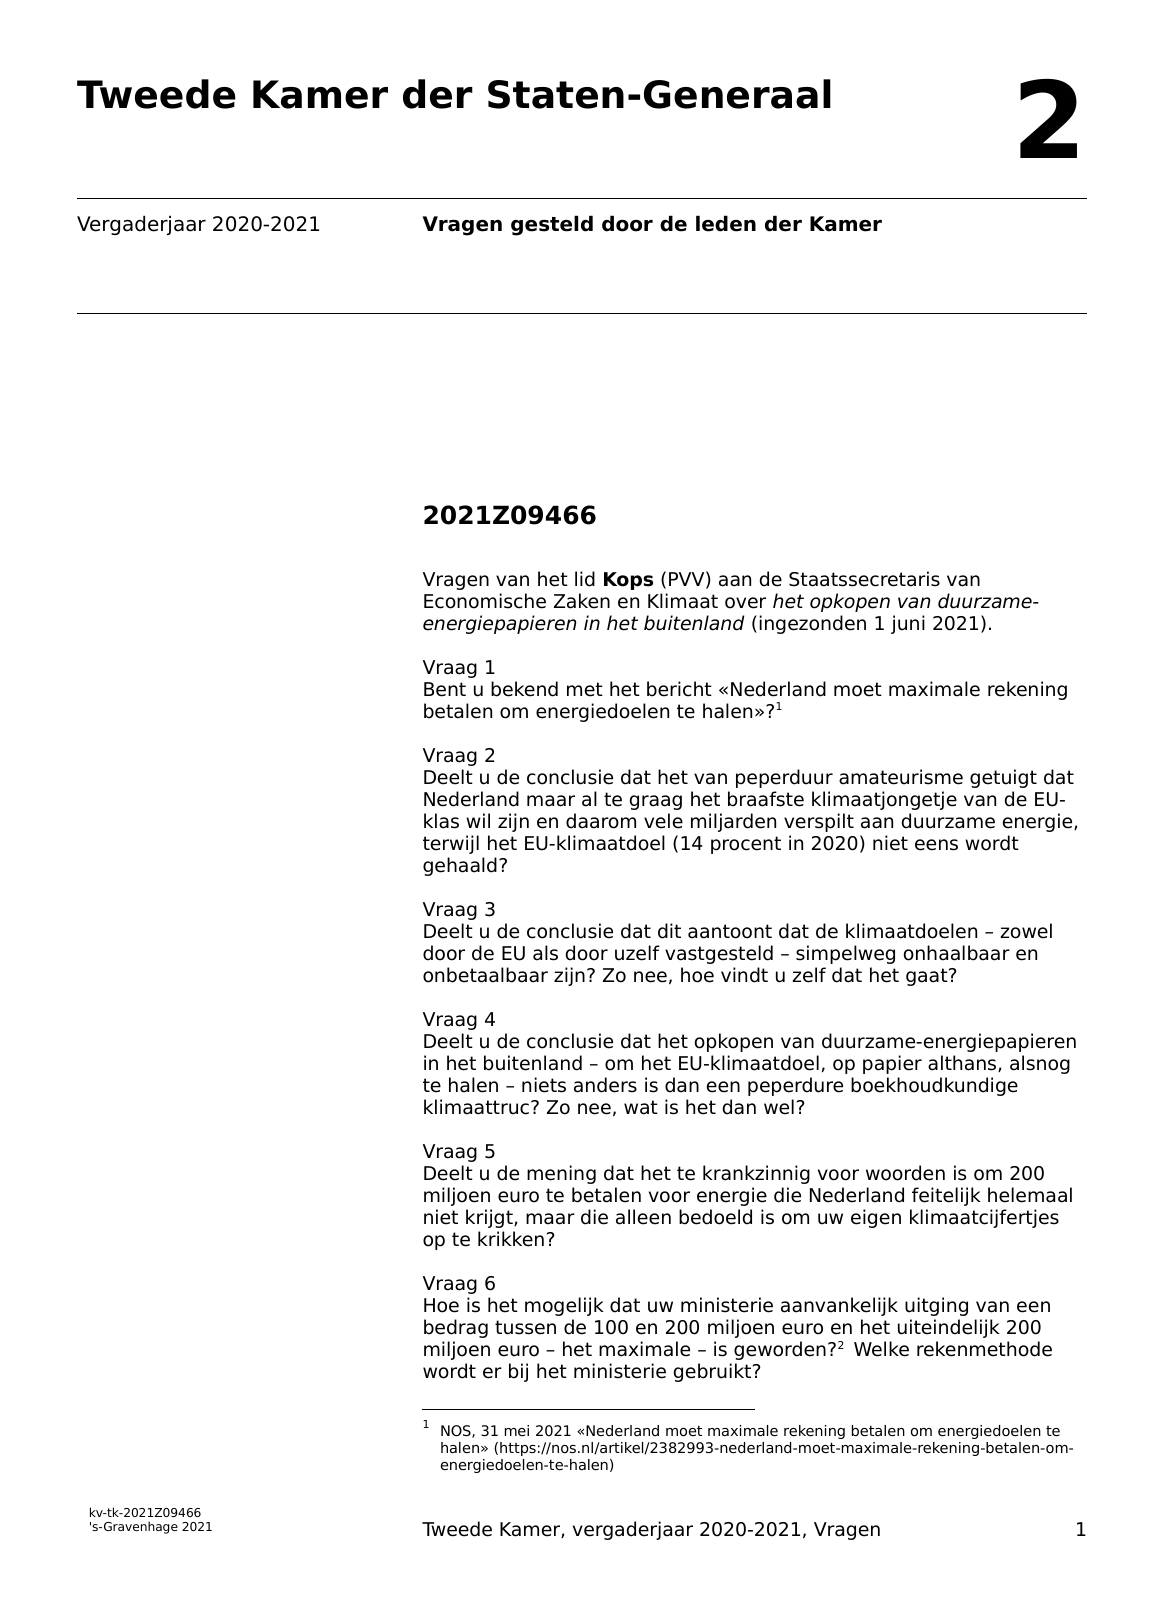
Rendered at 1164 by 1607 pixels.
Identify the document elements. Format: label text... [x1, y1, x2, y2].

table_header 2 [886, 59, 1087, 198]
table_cell Vragen gesteld door de leden der Kamer [422, 199, 1087, 313]
text Hoe is het mogelijk dat uw ministerie aanvankelijk uitging van een bedrag tussen de 100 en 200 miljoen euro en het uiteindelijk 200 miljoen euro – het maximale – is geworden? Welke rekenmethode wordt er bij het ministerie gebruikt? [422, 1295, 1087, 1383]
text Vraag 1 [422, 657, 1087, 679]
text Vraag 5 [422, 1141, 1087, 1163]
text 's-Gravenhage 2021 [88, 1520, 323, 1534]
text Bent u bekend met het bericht «Nederland moet maximale rekening betalen om energiedoelen te halen»? [422, 679, 1087, 723]
text kv-tk-2021Z09466 [88, 1506, 323, 1520]
text NOS, 31 mei 2021 «Nederland moet maximale rekening betalen om energiedoelen te halen» (https://nos.nl/artikel/2382993-nederland-moet-maximale-rekening-betalen-om-energiedoelen-te-halen) [422, 1418, 1087, 1474]
text Vraag 4 [422, 1009, 1087, 1031]
text Vraag 6 [422, 1273, 1087, 1295]
text Vragen van het lid Kops (PVV) aan de Staatssecretaris van Economische Zaken en Klimaat over het opkopen van duurzame-energiepapieren in het buitenland (ingezonden 1 juni 2021). [422, 569, 1087, 635]
text Vraag 3 [422, 899, 1087, 921]
text Vraag 2 [422, 745, 1087, 767]
text Deelt u de mening dat het te krankzinnig voor woorden is om 200 miljoen euro te betalen voor energie die Nederland feitelijk helemaal niet krijgt, maar die alleen bedoeld is om uw eigen klimaatcijfertjes op te krikken? [422, 1163, 1087, 1251]
text Deelt u de conclusie dat dit aantoont dat de klimaatdoelen – zowel door de EU als door uzelf vastgesteld – simpelweg onhaalbaar en onbetaalbaar zijn? Zo nee, hoe vindt u zelf dat het gaat? [422, 921, 1087, 987]
table_cell Vergaderjaar 2020-2021 [77, 199, 422, 313]
table_header Tweede Kamer der Staten-Generaal [77, 59, 886, 198]
text 2021Z09466 [422, 501, 1087, 531]
text Deelt u de conclusie dat het van peperduur amateurisme getuigt dat Nederland maar al te graag het braafste klimaatjongetje van de EU-klas wil zijn en daarom vele miljarden verspilt aan duurzame energie, terwijl het EU-klimaatdoel (14 procent in 2020) niet eens wordt gehaald? [422, 767, 1087, 877]
text Deelt u de conclusie dat het opkopen van duurzame-energiepapieren in het buitenland – om het EU-klimaatdoel, op papier althans, alsnog te halen – niets anders is dan een peperdure boekhoudkundige klimaattruc? Zo nee, wat is het dan wel? [422, 1031, 1087, 1119]
